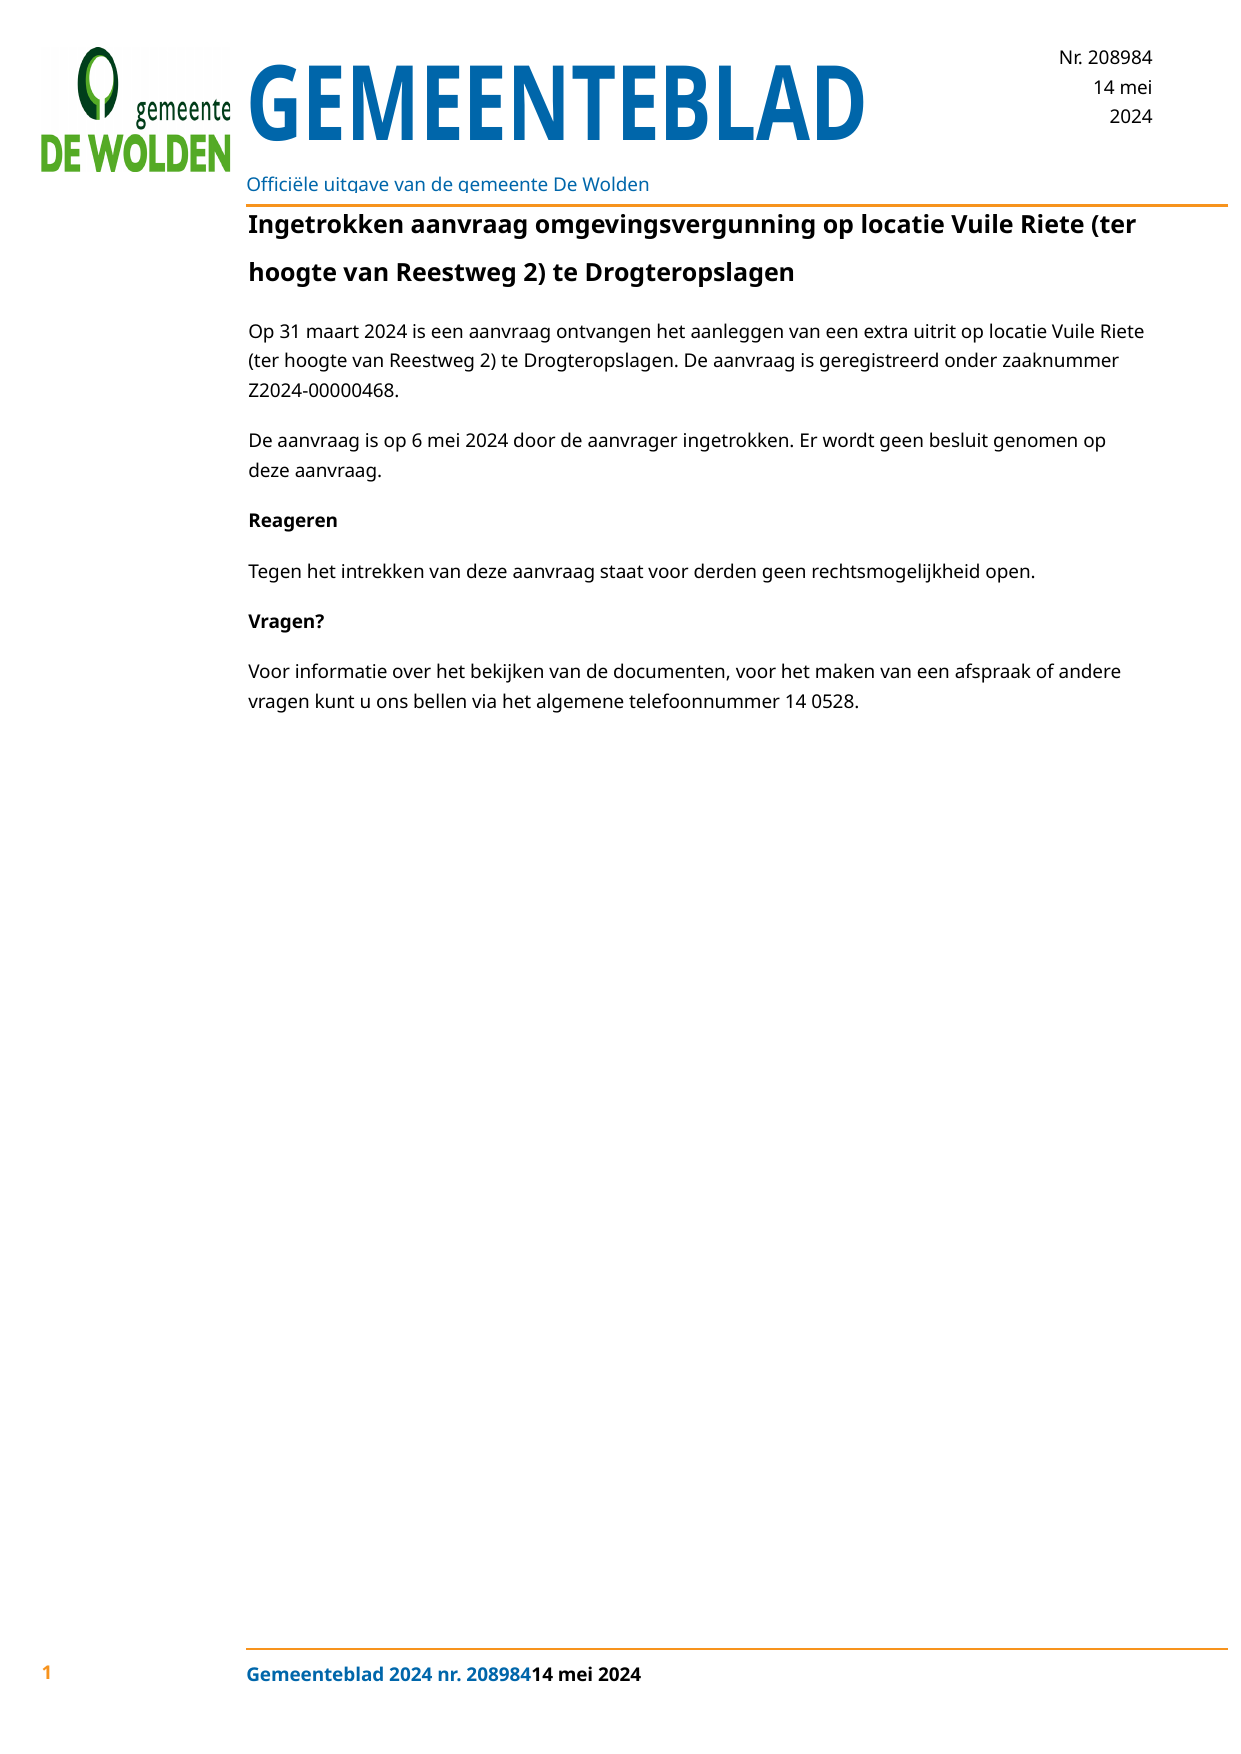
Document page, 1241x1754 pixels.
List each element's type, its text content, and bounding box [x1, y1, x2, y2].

text Voor informatie over het bekijken van de documenten, voor het maken van een afspraak of andere vragen kunt u ons bellen via het algemene telefoonnummer 14 0528. [248, 659, 1152, 714]
text Vragen? [248, 608, 1152, 634]
text Tegen het intrekken van deze aanvraag staat voor derden geen rechtsmogelijkheid open. [248, 558, 1152, 584]
text De aanvraag is op 6 mei 2024 door de aanvrager ingetrokken. Er wordt geen besluit genomen op deze aanvraag. [248, 427, 1152, 483]
text Reageren [248, 507, 1152, 533]
text Op 31 maart 2024 is een aanvraag ontvangen het aanleggen van een extra uitrit op locatie Vuile Riete (ter hoogte van Reestweg 2) te Drogteropslagen. De aanvraag is geregistreerd onder zaaknummer Z2024-00000468. [248, 318, 1152, 403]
picture [41, 47, 231, 172]
text Ingetrokken aanvraag omgevingsvergunning op locatie Vuile Riete (ter hoogte van Reestweg 2) te Drogteropslagen [248, 207, 1152, 288]
